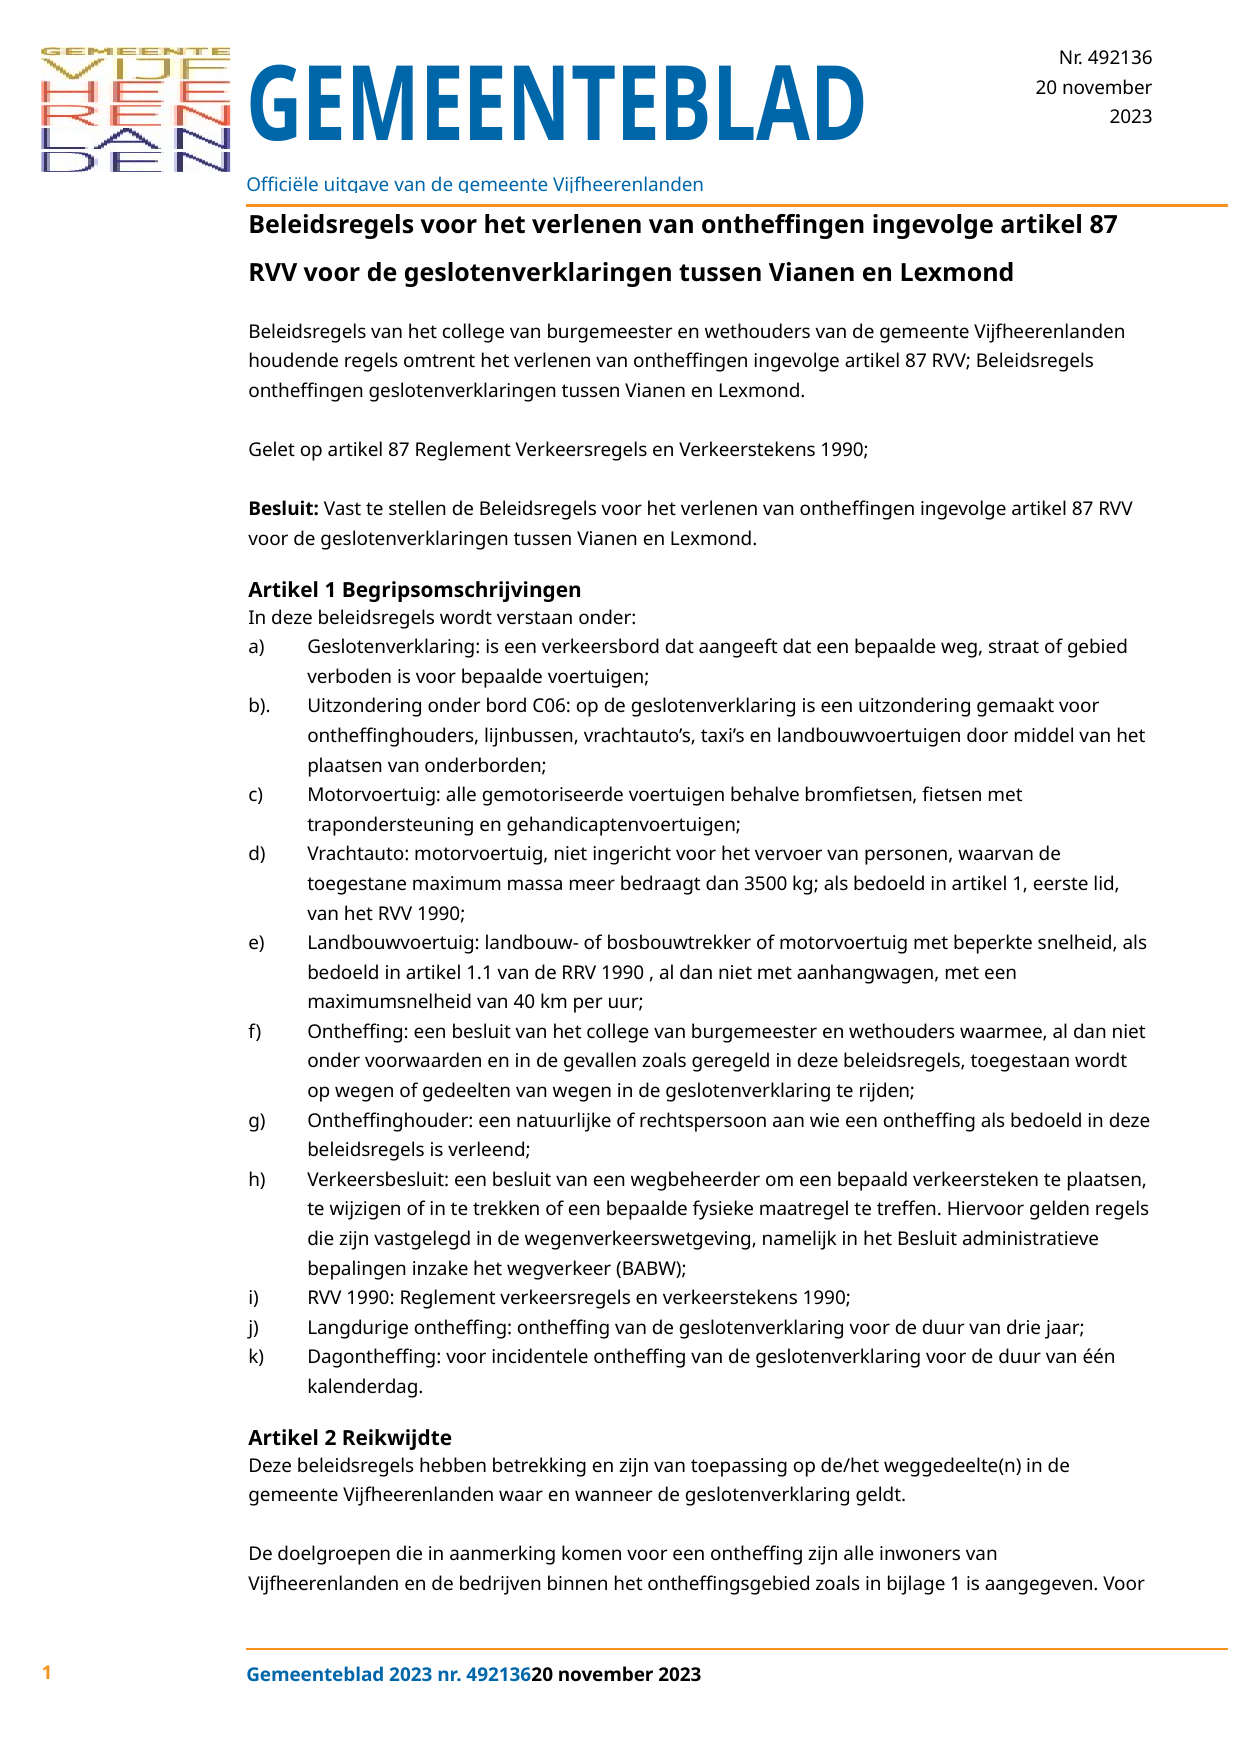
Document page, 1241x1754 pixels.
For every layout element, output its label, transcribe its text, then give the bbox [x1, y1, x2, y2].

list Ontheffinghouder: een natuurlijke of rechtspersoon aan wie een ontheffing als bedoeld in deze beleidsregels is verleend; [248, 1107, 1152, 1162]
list Landbouwvoertuig: landbouw- of bosbouwtrekker of motorvoertuig met beperkte snelheid, als bedoeld in artikel 1.1 van de RRV 1990 , al dan niet met aanhangwagen, met een maximumsnelheid van 40 km per uur; [248, 929, 1152, 1014]
text Beleidsregels van het college van burgemeester en wethouders van de gemeente Vijfheerenlanden houdende regels omtrent het verlenen van ontheffingen ingevolge artikel 87 RVV; Beleidsregels ontheffingen geslotenverklaringen tussen Vianen en Lexmond. [248, 318, 1152, 403]
list Uitzondering onder bord C06: op de geslotenverklaring is een uitzondering gemaakt voor ontheffinghouders, lijnbussen, vrachtauto’s, taxi’s en landbouwvoertuigen door middel van het plaatsen van onderborden; [248, 693, 1152, 777]
list Ontheffing: een besluit van het college van burgemeester en wethouders waarmee, al dan niet onder voorwaarden en in de gevallen zoals geregeld in deze beleidsregels, toegestaan wordt op wegen of gedeelten van wegen in de geslotenverklaring te rijden; [248, 1018, 1152, 1103]
text Besluit: Vast te stellen de Beleidsregels voor het verlenen van ontheffingen ingevolge artikel 87 RVV voor de geslotenverklaringen tussen Vianen en Lexmond. [248, 495, 1152, 551]
text Artikel 1 Begripsomschrijvingen [248, 575, 1152, 604]
list Langdurige ontheffing: ontheffing van de geslotenverklaring voor de duur van drie jaar; [248, 1314, 1152, 1339]
text Gelet op artikel 87 Reglement Verkeersregels en Verkeerstekens 1990; [248, 436, 1152, 462]
text Artikel 2 Reikwijdte [248, 1423, 1152, 1452]
text De doelgroepen die in aanmerking komen voor een ontheffing zijn alle inwoners van Vijfheerenlanden en de bedrijven binnen het ontheffingsgebied zoals in bijlage 1 is aangegeven. Voor [248, 1541, 1152, 1596]
list Motorvoertuig: alle gemotoriseerde voertuigen behalve bromfietsen, fietsen met trapondersteuning en gehandicaptenvoertuigen; [248, 781, 1152, 837]
list Geslotenverklaring: is een verkeersbord dat aangeeft dat een bepaalde weg, straat of gebied verboden is voor bepaalde voertuigen; [248, 633, 1152, 689]
list Dagontheffing: voor incidentele ontheffing van de geslotenverklaring voor de duur van één kalenderdag. [248, 1343, 1152, 1399]
picture [41, 47, 231, 172]
text In deze beleidsregels wordt verstaan onder: [248, 604, 1152, 629]
list Vrachtauto: motorvoertuig, niet ingericht voor het vervoer van personen, waarvan de toegestane maximum massa meer bedraagt dan 3500 kg; als bedoeld in artikel 1, eerste lid, van het RVV 1990; [248, 841, 1152, 925]
text Deze beleidsregels hebben betrekking en zijn van toepassing op de/het weggedeelte(n) in de gemeente Vijfheerenlanden waar en wanneer de geslotenverklaring geldt. [248, 1452, 1152, 1507]
list Verkeersbesluit: een besluit van een wegbeheerder om een bepaald verkeersteken te plaatsen, te wijzigen of in te trekken of een bepaalde fysieke maatregel te treffen. Hiervoor gelden regels die zijn vastgelegd in de wegenverkeerswetgeving, namelijk in het Besluit administratieve bepalingen inzake het wegverkeer (BABW); [248, 1166, 1152, 1280]
list RVV 1990: Reglement verkeersregels en verkeerstekens 1990; [248, 1284, 1152, 1310]
text Beleidsregels voor het verlenen van ontheffingen ingevolge artikel 87 RVV voor de geslotenverklaringen tussen Vianen en Lexmond [248, 207, 1152, 288]
